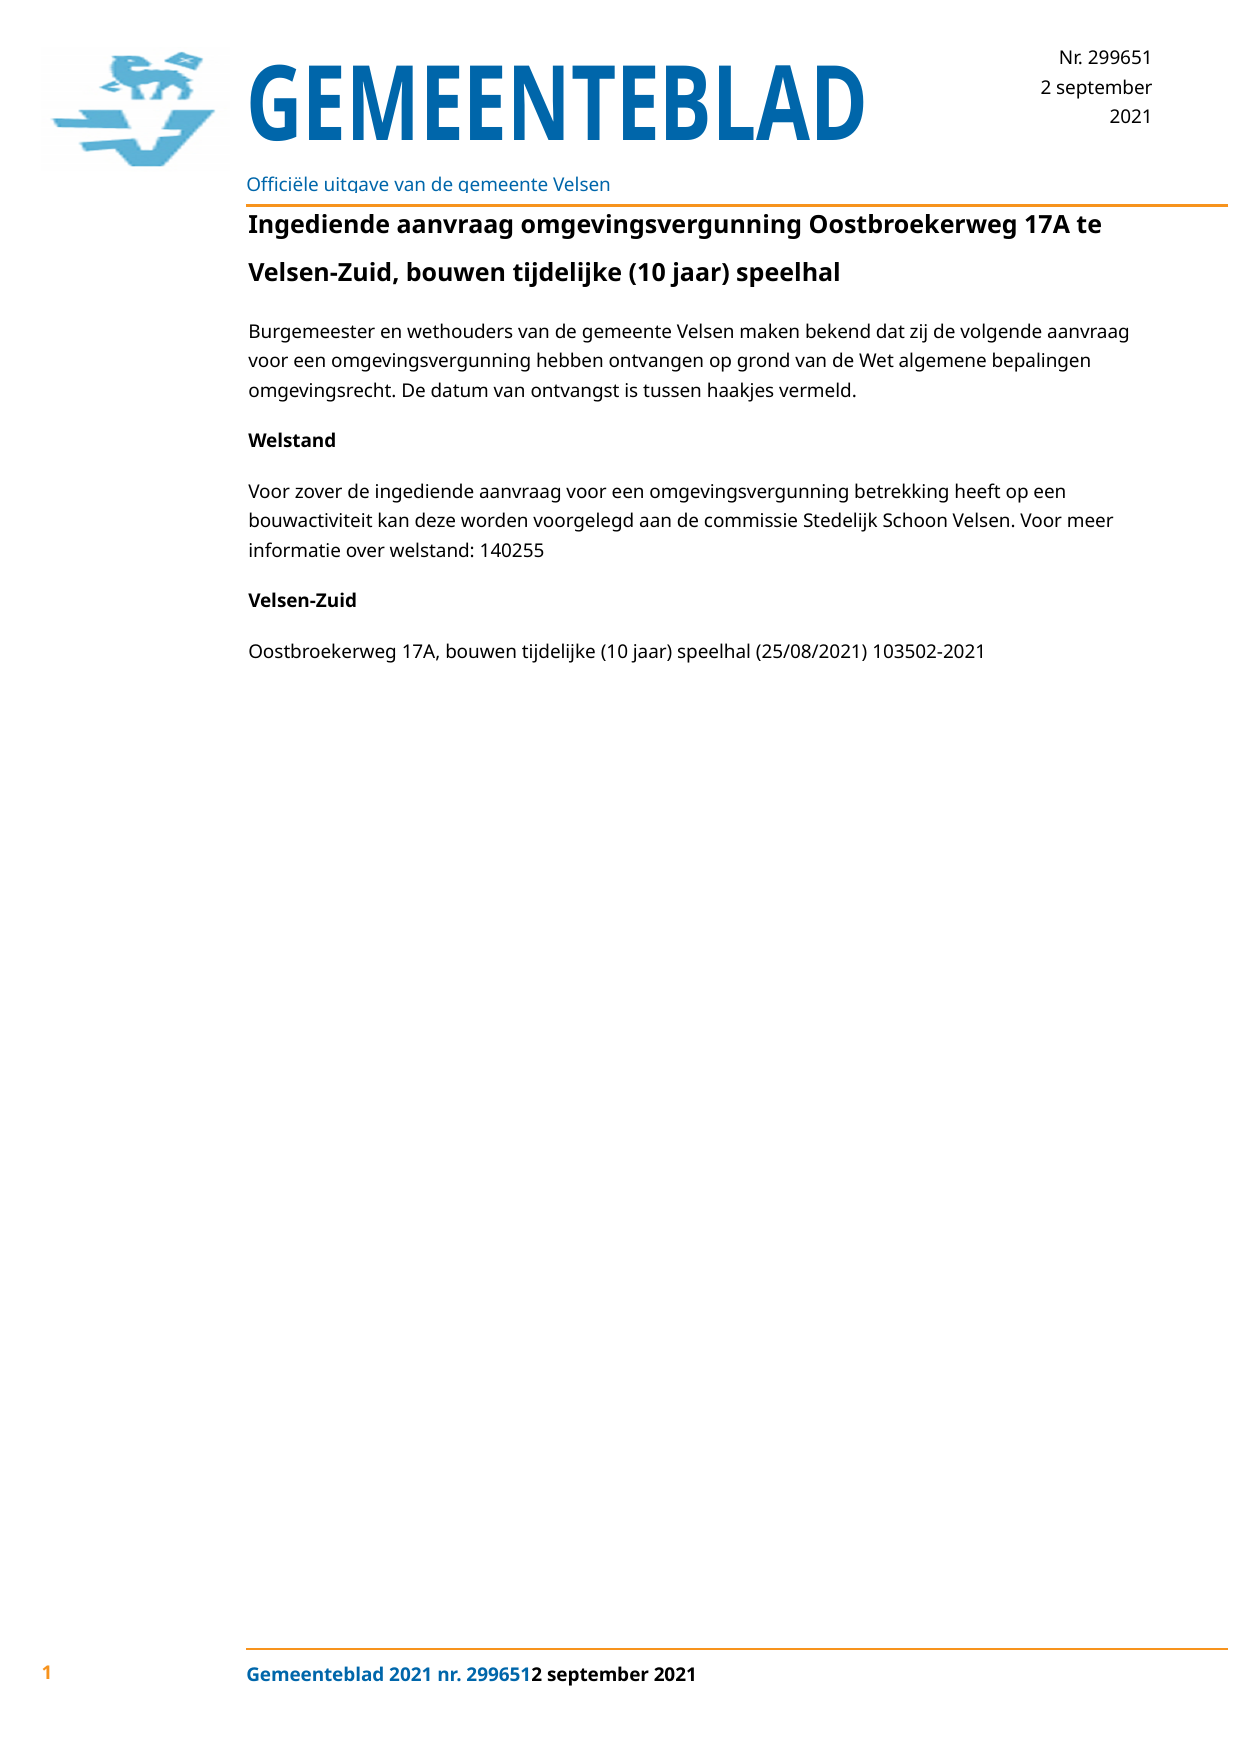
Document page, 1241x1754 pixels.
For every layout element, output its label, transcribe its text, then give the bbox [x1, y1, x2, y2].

picture [41, 47, 231, 172]
text Voor zover de ingediende aanvraag voor een omgevingsvergunning betrekking heeft op een bouwactiviteit kan deze worden voorgelegd aan de commissie Stedelijk Schoon Velsen. Voor meer informatie over welstand: 140255 [248, 478, 1152, 563]
text Welstand [248, 427, 1152, 453]
text Velsen-Zuid [248, 587, 1152, 613]
text Oostbroekerweg 17A, bouwen tijdelijke (10 jaar) speelhal (25/08/2021) 103502-2021 [248, 638, 1152, 664]
text Burgemeester en wethouders van de gemeente Velsen maken bekend dat zij de volgende aanvraag voor een omgevingsvergunning hebben ontvangen op grond van de Wet algemene bepalingen omgevingsrecht. De datum van ontvangst is tussen haakjes vermeld. [248, 318, 1152, 403]
text Ingediende aanvraag omgevingsvergunning Oostbroekerweg 17A te Velsen-Zuid, bouwen tijdelijke (10 jaar) speelhal [248, 207, 1152, 288]
